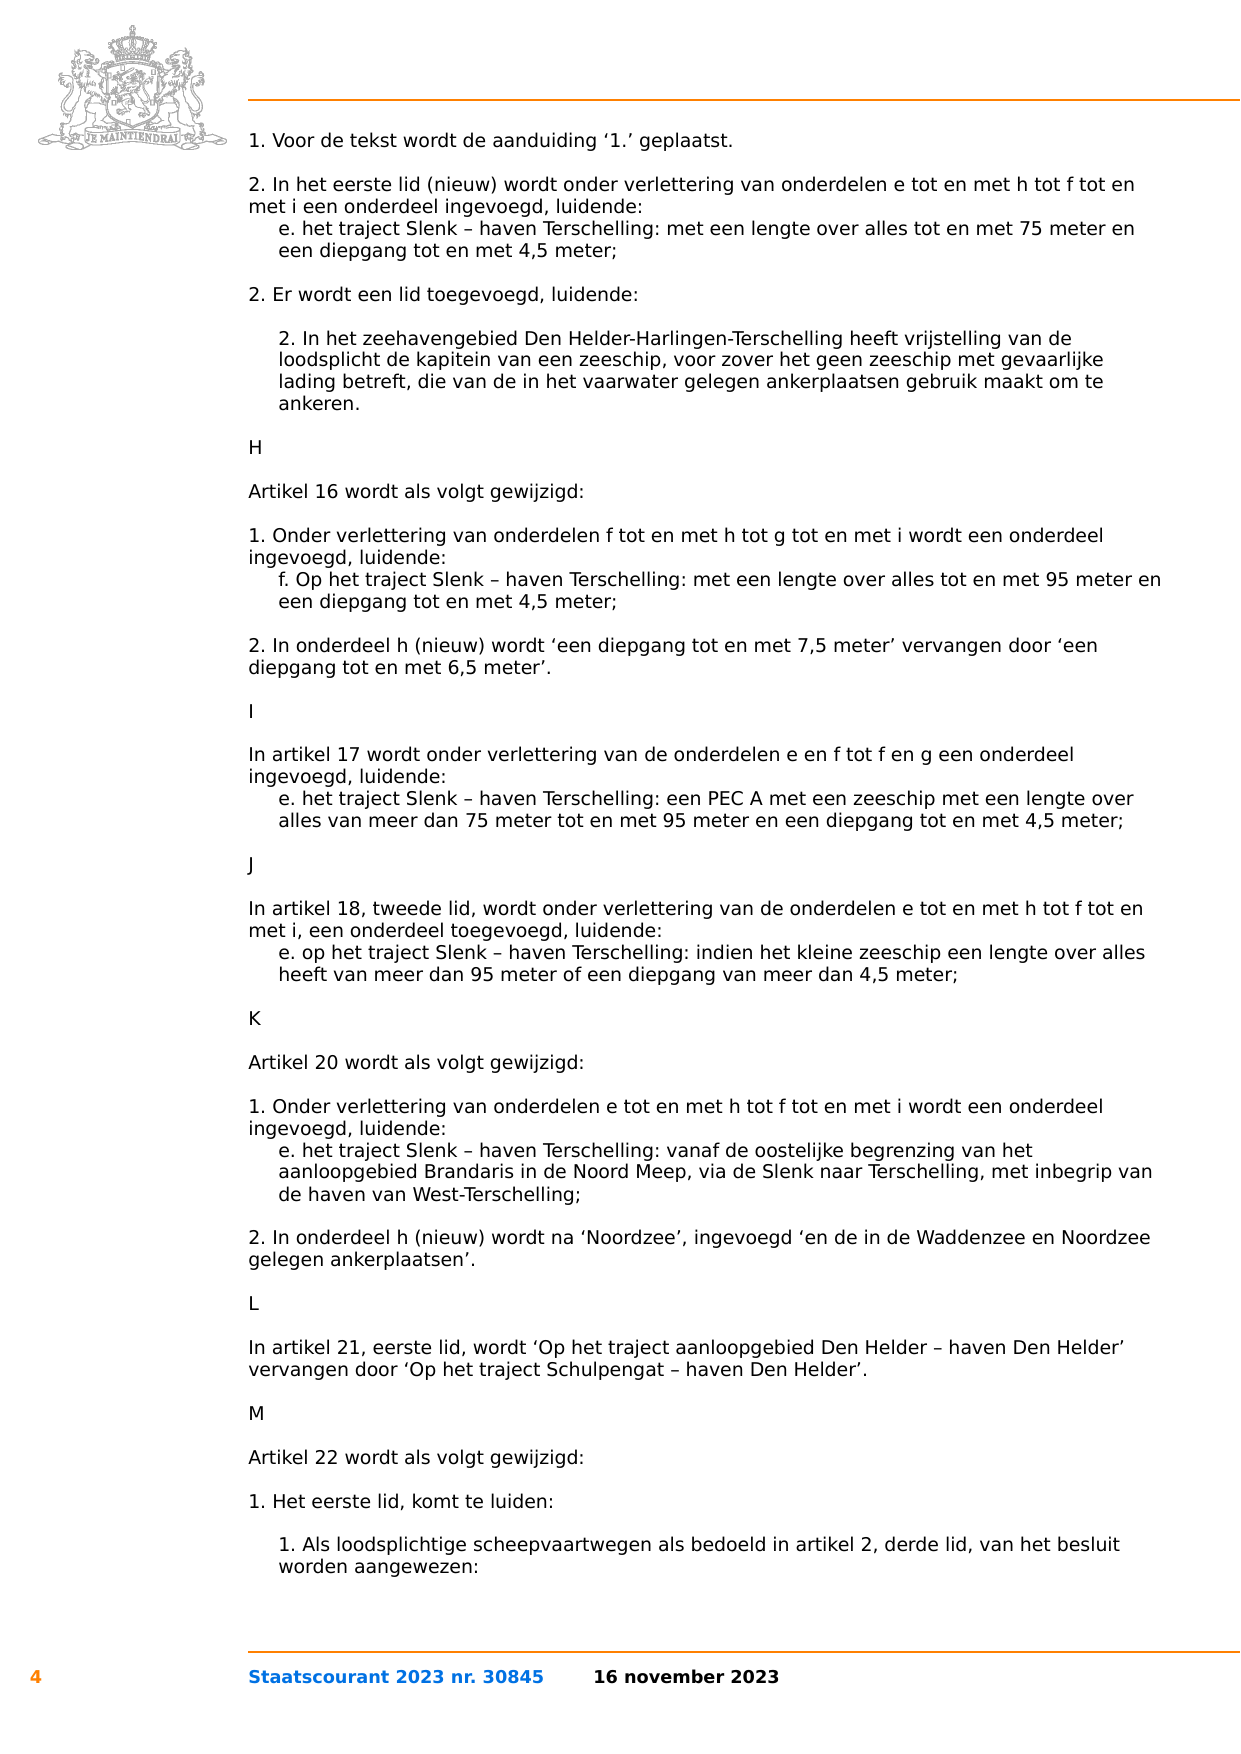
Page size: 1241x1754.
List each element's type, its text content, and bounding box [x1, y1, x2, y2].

text In artikel 17 wordt onder verlettering van de onderdelen e en f tot f en g een onderdeel ingevoegd, luidende: [248, 744, 1163, 788]
text M [248, 1403, 1163, 1425]
text 2. In het zeehavengebied Den Helder-Harlingen-Terschelling heeft vrijstelling van de loodsplicht de kapitein van een zeeschip, voor zover het geen zeeschip met gevaarlijke lading betreft, die van de in het vaarwater gelegen ankerplaatsen gebruik maakt om te ankeren. [278, 327, 1163, 415]
text 1. Onder verlettering van onderdelen f tot en met h tot g tot en met i wordt een onderdeel ingevoegd, luidende: [248, 525, 1163, 569]
text Artikel 16 wordt als volgt gewijzigd: [248, 481, 1163, 503]
text Artikel 22 wordt als volgt gewijzigd: [248, 1447, 1163, 1469]
text L [248, 1293, 1163, 1315]
picture [38, 25, 227, 150]
text 1. Voor de tekst wordt de aanduiding ‘1.’ geplaatst. [248, 130, 1163, 152]
text K [248, 1008, 1163, 1030]
text 2. In onderdeel h (nieuw) wordt na ‘Noordzee’, ingevoegd ‘en de in de Waddenzee en Noordzee gelegen ankerplaatsen’. [248, 1227, 1163, 1271]
text f. Op het traject Slenk – haven Terschelling: met een lengte over alles tot en met 95 meter en een diepgang tot en met 4,5 meter; [278, 569, 1163, 613]
text 1. Onder verlettering van onderdelen e tot en met h tot f tot en met i wordt een onderdeel ingevoegd, luidende: [248, 1096, 1163, 1139]
text H [248, 437, 1163, 459]
text I [248, 701, 1163, 722]
text e. het traject Slenk – haven Terschelling: met een lengte over alles tot en met 75 meter en een diepgang tot en met 4,5 meter; [278, 218, 1163, 262]
text 2. In het eerste lid (nieuw) wordt onder verlettering van onderdelen e tot en met h tot f tot en met i een onderdeel ingevoegd, luidende: [248, 174, 1163, 218]
text Artikel 20 wordt als volgt gewijzigd: [248, 1052, 1163, 1074]
text e. op het traject Slenk – haven Terschelling: indien het kleine zeeschip een lengte over alles heeft van meer dan 95 meter of een diepgang van meer dan 4,5 meter; [278, 942, 1163, 986]
text 2. Er wordt een lid toegevoegd, luidende: [248, 283, 1163, 306]
text In artikel 21, eerste lid, wordt ‘Op het traject aanloopgebied Den Helder – haven Den Helder’ vervangen door ‘Op het traject Schulpengat – haven Den Helder’. [248, 1337, 1163, 1381]
text 2. In onderdeel h (nieuw) wordt ‘een diepgang tot en met 7,5 meter’ vervangen door ‘een diepgang tot en met 6,5 meter’. [248, 635, 1163, 679]
text e. het traject Slenk – haven Terschelling: een PEC A met een zeeschip met een lengte over alles van meer dan 75 meter tot en met 95 meter en een diepgang tot en met 4,5 meter; [278, 788, 1163, 832]
text In artikel 18, tweede lid, wordt onder verlettering van de onderdelen e tot en met h tot f tot en met i, een onderdeel toegevoegd, luidende: [248, 898, 1163, 942]
text e. het traject Slenk – haven Terschelling: vanaf de oostelijke begrenzing van het aanloopgebied Brandaris in de Noord Meep, via de Slenk naar Terschelling, met inbegrip van de haven van West-Terschelling; [278, 1139, 1163, 1205]
text 1. Als loodsplichtige scheepvaartwegen als bedoeld in artikel 2, derde lid, van het besluit worden aangewezen: [278, 1534, 1163, 1578]
text 1. Het eerste lid, komt te luiden: [248, 1491, 1163, 1512]
text J [248, 854, 1163, 876]
